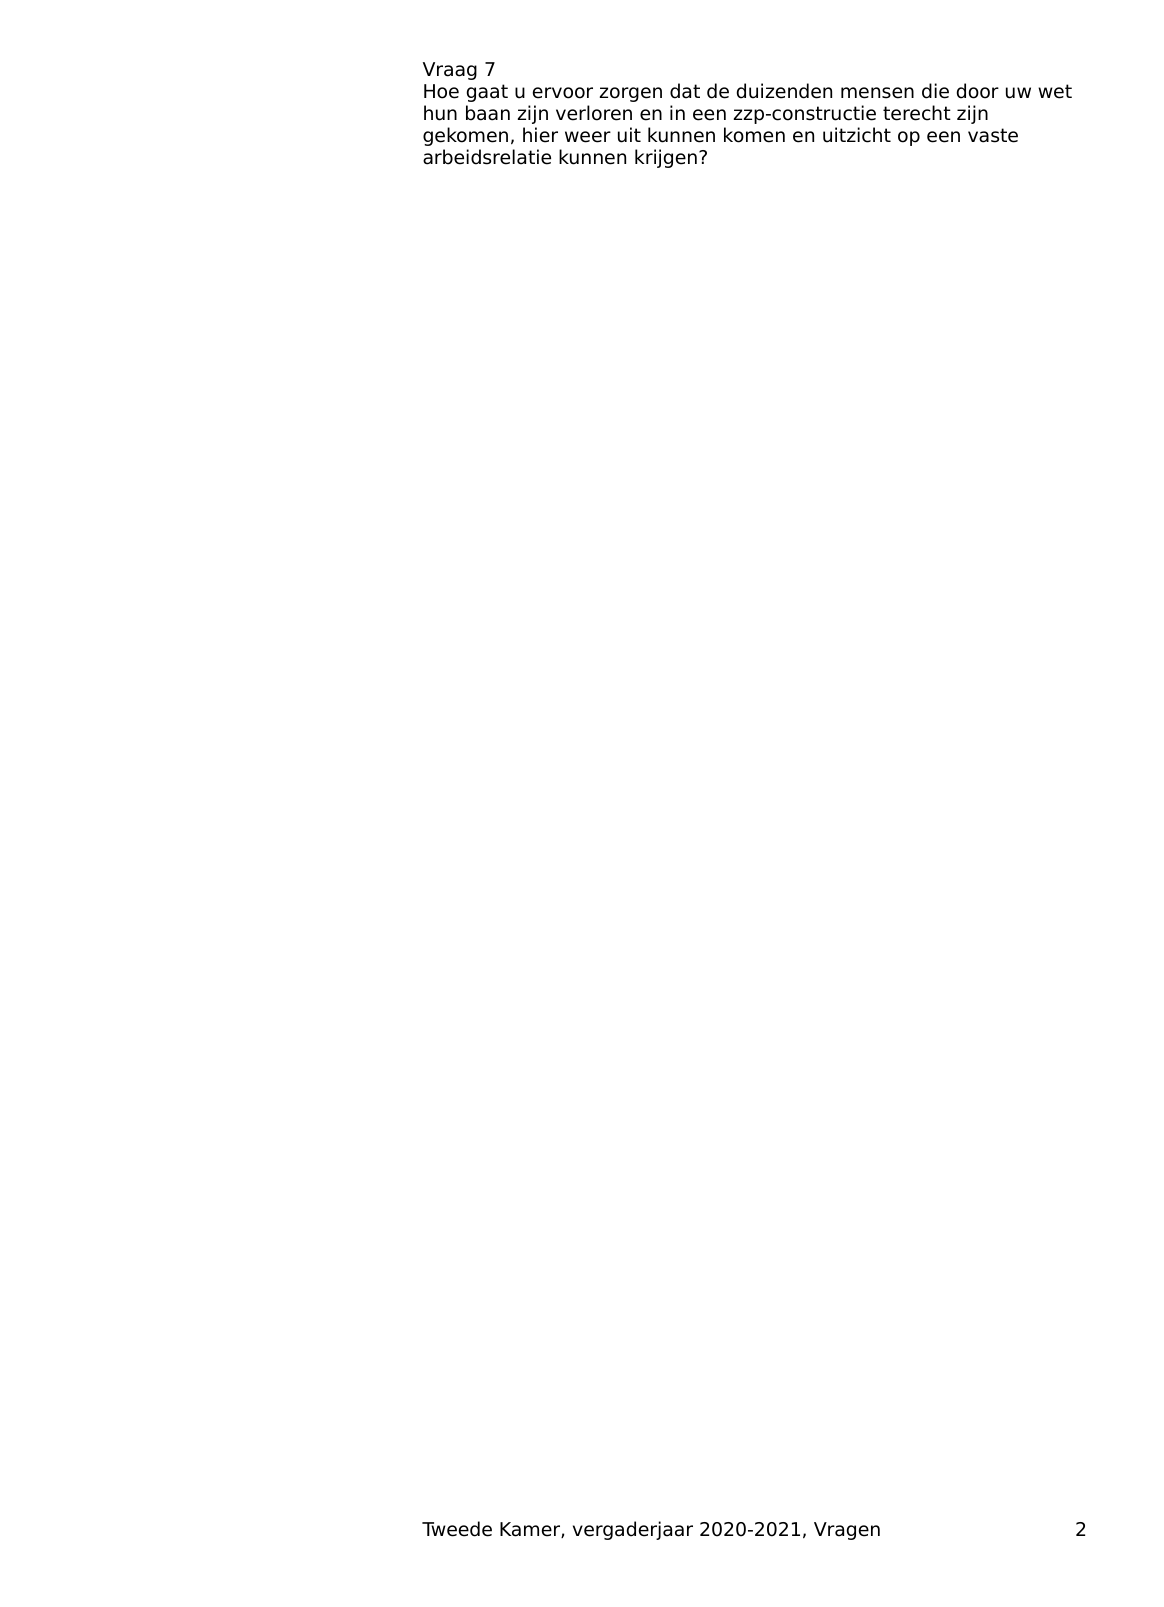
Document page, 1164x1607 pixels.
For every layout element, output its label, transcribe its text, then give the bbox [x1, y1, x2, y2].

text Vraag 7 [422, 59, 1087, 81]
text Hoe gaat u ervoor zorgen dat de duizenden mensen die door uw wet hun baan zijn verloren en in een zzp-constructie terecht zijn gekomen, hier weer uit kunnen komen en uitzicht op een vaste arbeidsrelatie kunnen krijgen? [422, 81, 1087, 169]
